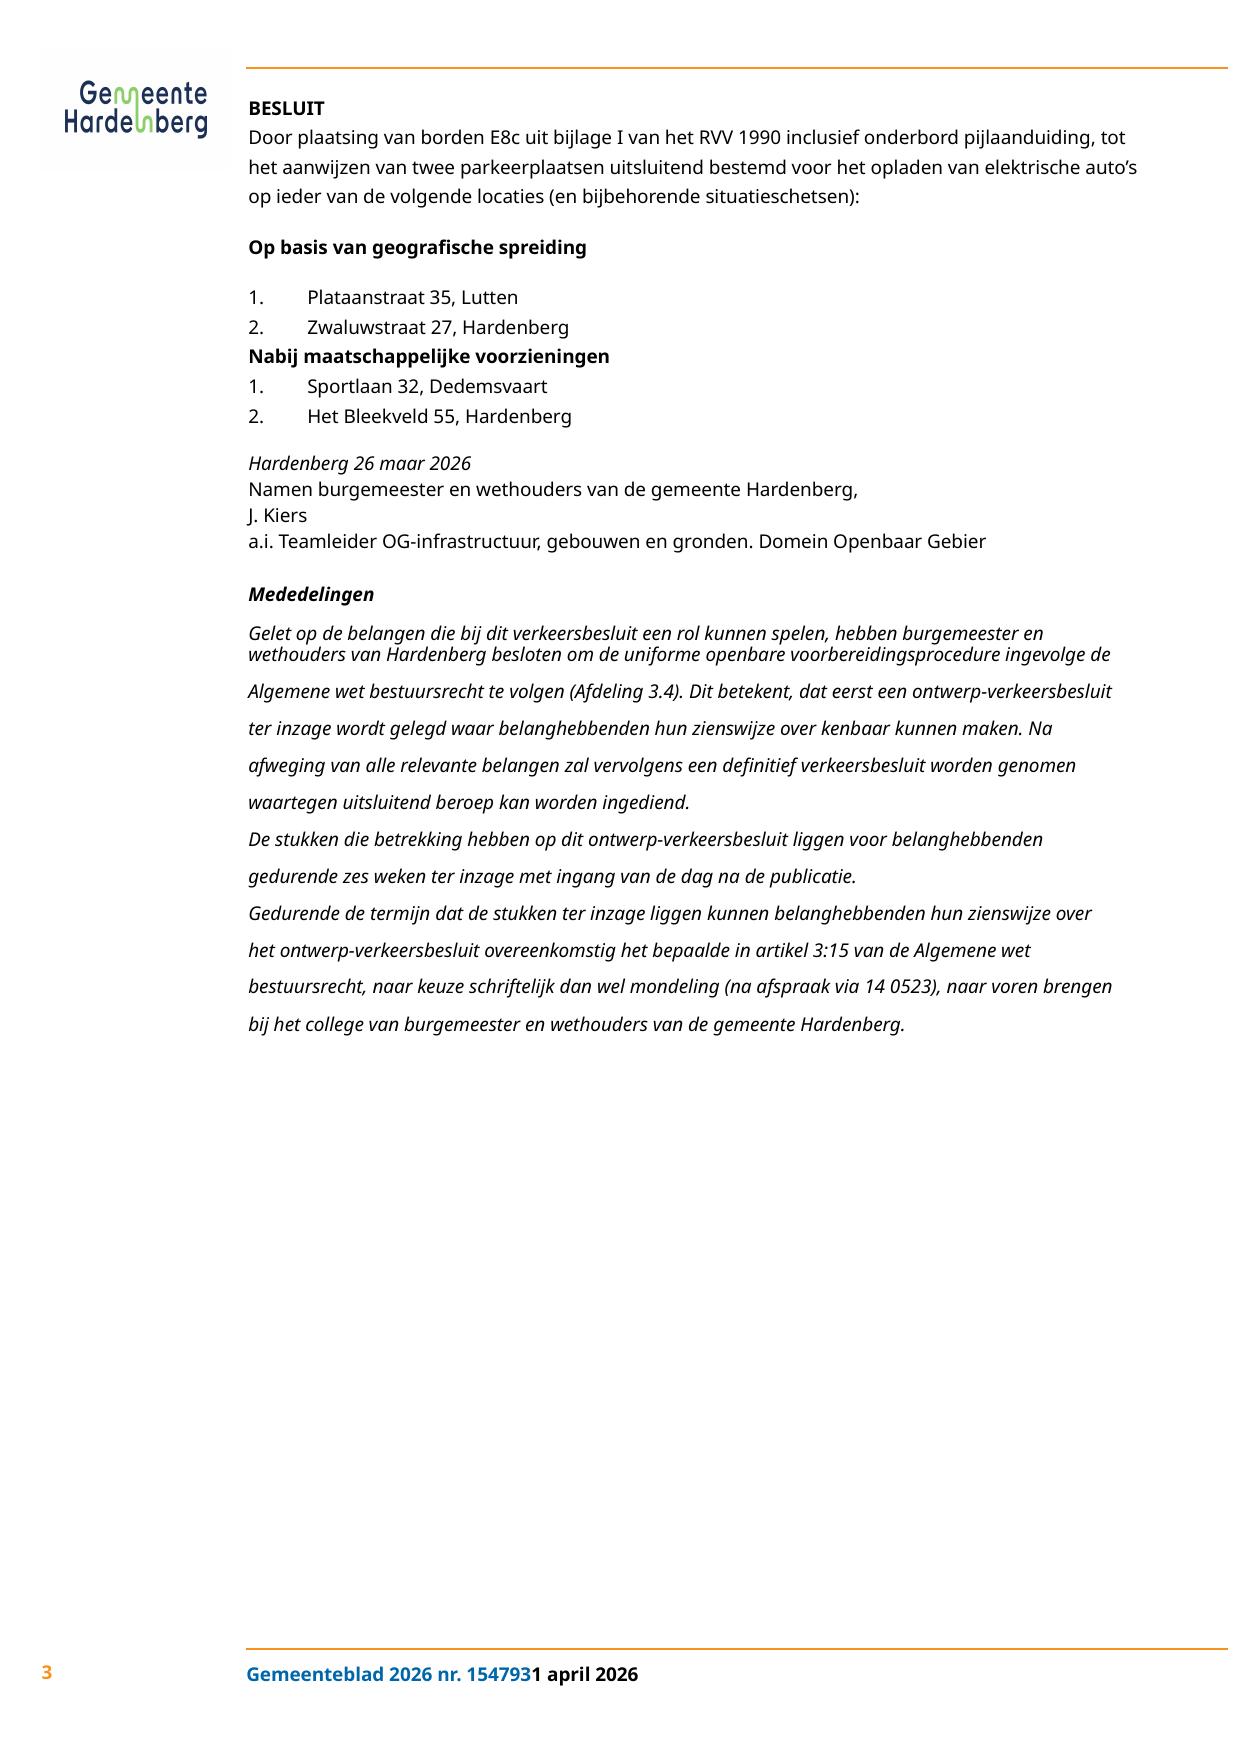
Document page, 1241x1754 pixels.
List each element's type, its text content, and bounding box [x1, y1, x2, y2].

text ter inzage wordt gelegd waar belanghebbenden hun zienswijze over kenbaar kunnen maken. Na [248, 720, 1152, 739]
text Hardenberg 26 maar 2026 [248, 451, 1152, 476]
text Door plaatsing van borden E8c uit bijlage I van het RVV 1990 inclusief onderbord pijlaanduiding, tot het aanwijzen van twee parkeerplaatsen uitsluitend bestemd voor het opladen van elektrische auto’s op ieder van de volgende locaties (en bijbehorende situatieschetsen): [248, 124, 1152, 209]
list Plataanstraat 35, Lutten [248, 284, 1152, 310]
text BESLUIT [248, 95, 1152, 121]
text waartegen uitsluitend beroep kan worden ingediend. [248, 794, 1152, 813]
text het ontwerp-verkeersbesluit overeenkomstig het bepaalde in artikel 3:15 van de Algemene wet [248, 942, 1152, 961]
text Op basis van geografische spreiding [248, 234, 1152, 260]
picture [41, 47, 231, 172]
list Sportlaan 32, Dedemsvaart [248, 373, 1152, 399]
text bestuursrecht, naar keuze schriftelijk dan wel mondeling (na afspraak via 14 0523), naar voren brengen [248, 978, 1152, 998]
text Mededelingen [248, 581, 1152, 606]
list Het Bleekveld 55, Hardenberg [248, 403, 1152, 428]
text De stukken die betrekking hebben op dit ontwerp-verkeersbesluit liggen voor belanghebbenden [248, 831, 1152, 850]
text Algemene wet bestuursrecht te volgen (Afdeling 3.4). Dit betekent, dat eerst een ontwerp-verkeersbesluit [248, 683, 1152, 702]
text Gedurende de termijn dat de stukken ter inzage liggen kunnen belanghebbenden hun zienswijze over [248, 904, 1152, 924]
text bij het college van burgemeester en wethouders van de gemeente Hardenberg. [248, 1016, 1152, 1035]
text J. Kiers [248, 502, 1152, 528]
text a.i. Teamleider OG-infrastructuur, gebouwen en gronden. Domein Openbaar Gebier [248, 528, 1152, 553]
text Namen burgemeester en wethouders van de gemeente Hardenberg, [248, 476, 1152, 502]
text Gelet op de belangen die bij dit verkeersbesluit een rol kunnen spelen, hebben burgemeester en [248, 620, 1152, 646]
text gedurende zes weken ter inzage met ingang van de dag na de publicatie. [248, 868, 1152, 887]
text afweging van alle relevante belangen zal vervolgens een definitief verkeersbesluit worden genomen [248, 757, 1152, 776]
text Nabij maatschappelijke voorzieningen [248, 344, 1152, 369]
list Zwaluwstraat 27, Hardenberg [248, 314, 1152, 340]
text wethouders van Hardenberg besloten om de uniforme openbare voorbereidingsprocedure ingevolge de [248, 646, 1152, 665]
